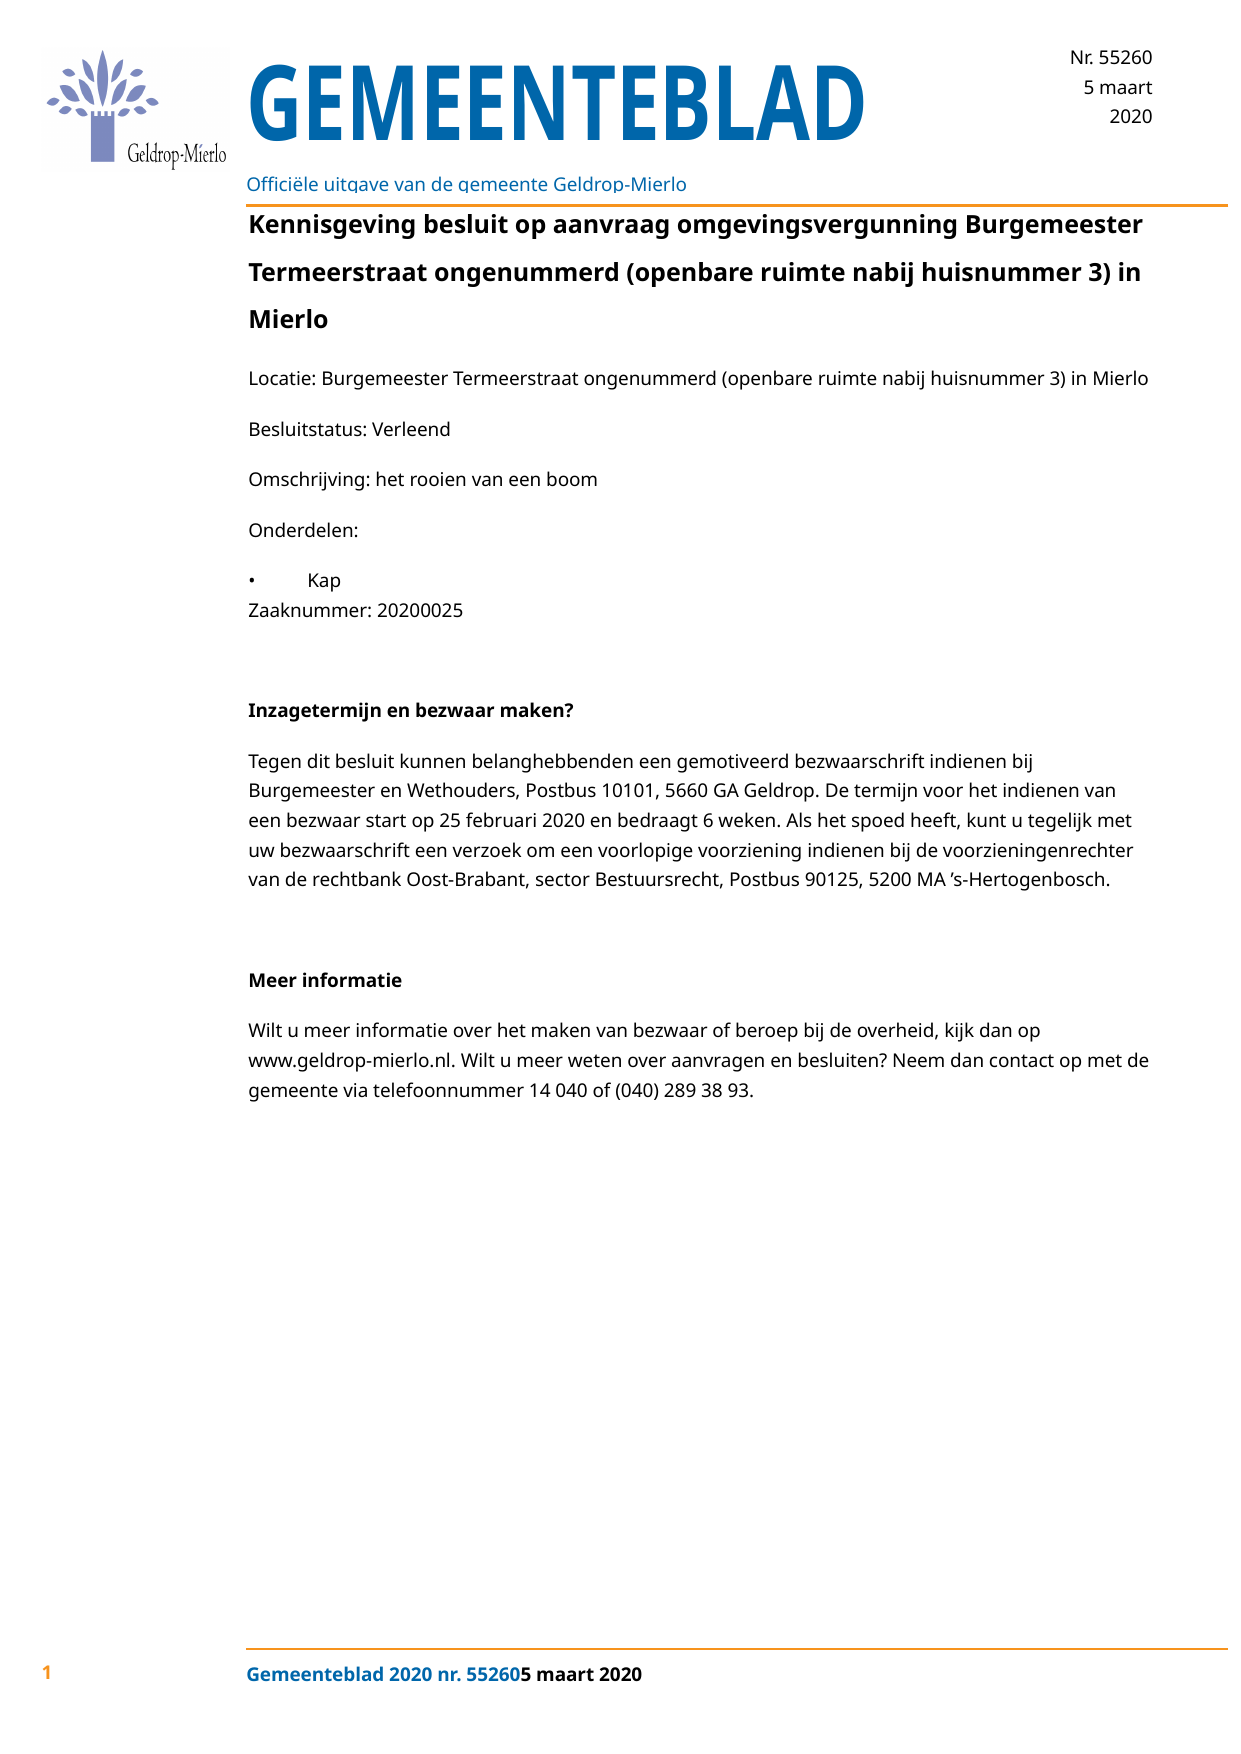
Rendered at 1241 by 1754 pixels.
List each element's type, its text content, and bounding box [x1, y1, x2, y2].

list Kap [248, 567, 1152, 593]
text Meer informatie [248, 967, 1152, 993]
text Locatie: Burgemeester Termeerstraat ongenummerd (openbare ruimte nabij huisnummer 3) in Mierlo [248, 366, 1152, 391]
text Zaaknummer: 20200025 [248, 597, 1152, 622]
picture [41, 47, 231, 172]
text Besluitstatus: Verleend [248, 416, 1152, 442]
text Inzagetermijn en bezwaar maken? [248, 698, 1152, 723]
text Omschrijving: het rooien van een boom [248, 466, 1152, 492]
text Onderdelen: [248, 517, 1152, 542]
text Wilt u meer informatie over het maken van bezwaar of beroep bij de overheid, kijk dan op www.geldrop-mierlo.nl. Wilt u meer weten over aanvragen en besluiten? Neem dan contact op met de gemeente via telefoonnummer 14 040 of (040) 289 38 93. [248, 1018, 1152, 1102]
text Tegen dit besluit kunnen belanghebbenden een gemotiveerd bezwaarschrift indienen bij Burgemeester en Wethouders, Postbus 10101, 5660 GA Geldrop. De termijn voor het indienen van een bezwaar start op 25 februari 2020 en bedraagt 6 weken. Als het spoed heeft, kunt u tegelijk met uw bezwaarschrift een verzoek om een voorlopige voorziening indienen bij de voorzieningenrechter van de rechtbank Oost-Brabant, sector Bestuursrecht, Postbus 90125, 5200 MA ’s-Hertogenbosch. [248, 748, 1152, 892]
text Kennisgeving besluit op aanvraag omgevingsvergunning Burgemeester Termeerstraat ongenummerd (openbare ruimte nabij huisnummer 3) in Mierlo [248, 207, 1152, 336]
